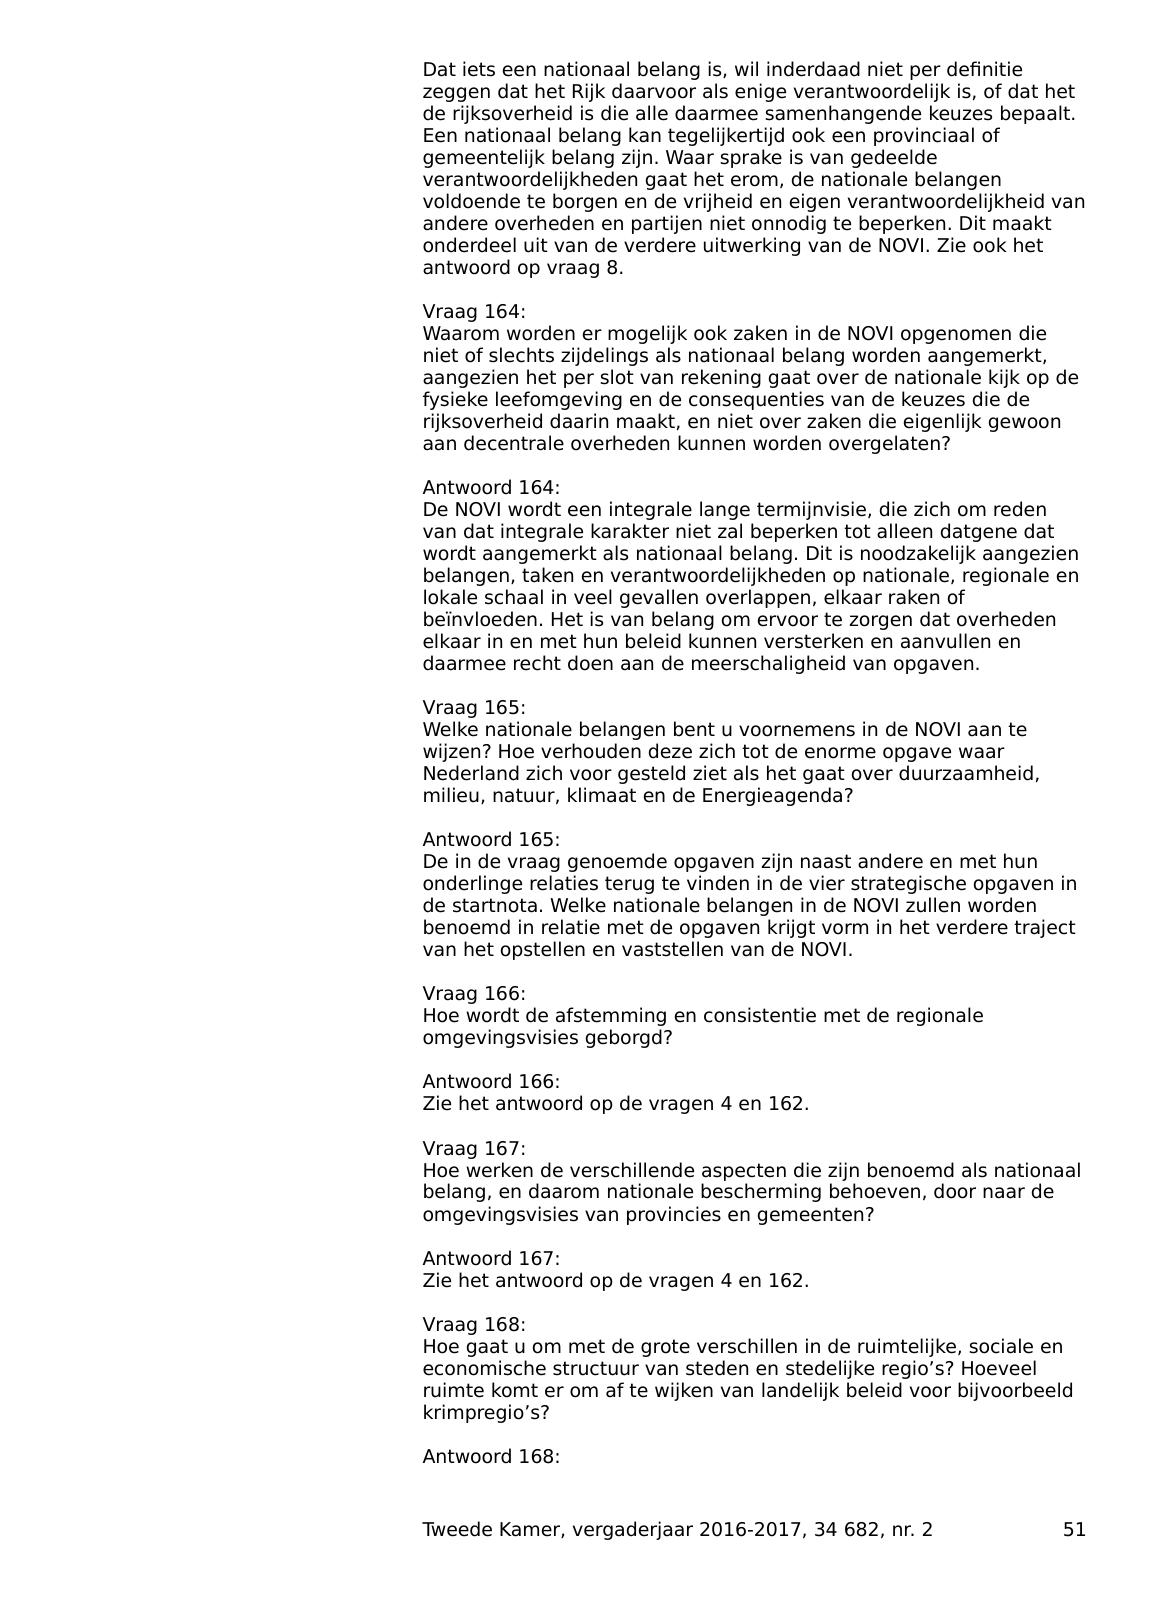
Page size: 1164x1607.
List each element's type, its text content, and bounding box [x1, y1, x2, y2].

text Zie het antwoord op de vragen 4 en 162. [422, 1269, 1087, 1292]
text Vraag 165: [422, 697, 1087, 719]
text Zie het antwoord op de vragen 4 en 162. [422, 1093, 1087, 1115]
text Hoe wordt de afstemming en consistentie met de regionale omgevingsvisies geborgd? [422, 1005, 1087, 1049]
text Hoe werken de verschillende aspecten die zijn benoemd als nationaal belang, en daarom nationale bescherming behoeven, door naar de omgevingsvisies van provincies en gemeenten? [422, 1159, 1087, 1225]
text Dat iets een nationaal belang is, wil inderdaad niet per definitie zeggen dat het Rijk daarvoor als enige verantwoordelijk is, of dat het de rijksoverheid is die alle daarmee samenhangende keuzes bepaalt. Een nationaal belang kan tegelijkertijd ook een provinciaal of gemeentelijk belang zijn. Waar sprake is van gedeelde verantwoordelijkheden gaat het erom, de nationale belangen voldoende te borgen en de vrijheid en eigen verantwoordelijkheid van andere overheden en partijen niet onnodig te beperken. Dit maakt onderdeel uit van de verdere uitwerking van de NOVI. Zie ook het antwoord op vraag 8. [422, 59, 1087, 279]
text De NOVI wordt een integrale lange termijnvisie, die zich om reden van dat integrale karakter niet zal beperken tot alleen datgene dat wordt aangemerkt als nationaal belang. Dit is noodzakelijk aangezien belangen, taken en verantwoordelijkheden op nationale, regionale en lokale schaal in veel gevallen overlappen, elkaar raken of beïnvloeden. Het is van belang om ervoor te zorgen dat overheden elkaar in en met hun beleid kunnen versterken en aanvullen en daarmee recht doen aan de meerschaligheid van opgaven. [422, 499, 1087, 675]
text Vraag 168: [422, 1314, 1087, 1336]
text Waarom worden er mogelijk ook zaken in de NOVI opgenomen die niet of slechts zijdelings als nationaal belang worden aangemerkt, aangezien het per slot van rekening gaat over de nationale kijk op de fysieke leefomgeving en de consequenties van de keuzes die de rijksoverheid daarin maakt, en niet over zaken die eigenlijk gewoon aan decentrale overheden kunnen worden overgelaten? [422, 323, 1087, 455]
text Antwoord 168: [422, 1446, 1087, 1468]
text Hoe gaat u om met de grote verschillen in de ruimtelijke, sociale en economische structuur van steden en stedelijke regio’s? Hoeveel ruimte komt er om af te wijken van landelijk beleid voor bijvoorbeeld krimpregio’s? [422, 1336, 1087, 1424]
text Antwoord 165: [422, 829, 1087, 851]
text Welke nationale belangen bent u voornemens in de NOVI aan te wijzen? Hoe verhouden deze zich tot de enorme opgave waar Nederland zich voor gesteld ziet als het gaat over duurzaamheid, milieu, natuur, klimaat en de Energieagenda? [422, 719, 1087, 807]
text Vraag 164: [422, 301, 1087, 323]
text Vraag 166: [422, 983, 1087, 1005]
text Antwoord 166: [422, 1071, 1087, 1093]
text Antwoord 164: [422, 477, 1087, 499]
text De in de vraag genoemde opgaven zijn naast andere en met hun onderlinge relaties terug te vinden in de vier strategische opgaven in de startnota. Welke nationale belangen in de NOVI zullen worden benoemd in relatie met de opgaven krijgt vorm in het verdere traject van het opstellen en vaststellen van de NOVI. [422, 851, 1087, 961]
text Antwoord 167: [422, 1248, 1087, 1269]
text Vraag 167: [422, 1137, 1087, 1159]
